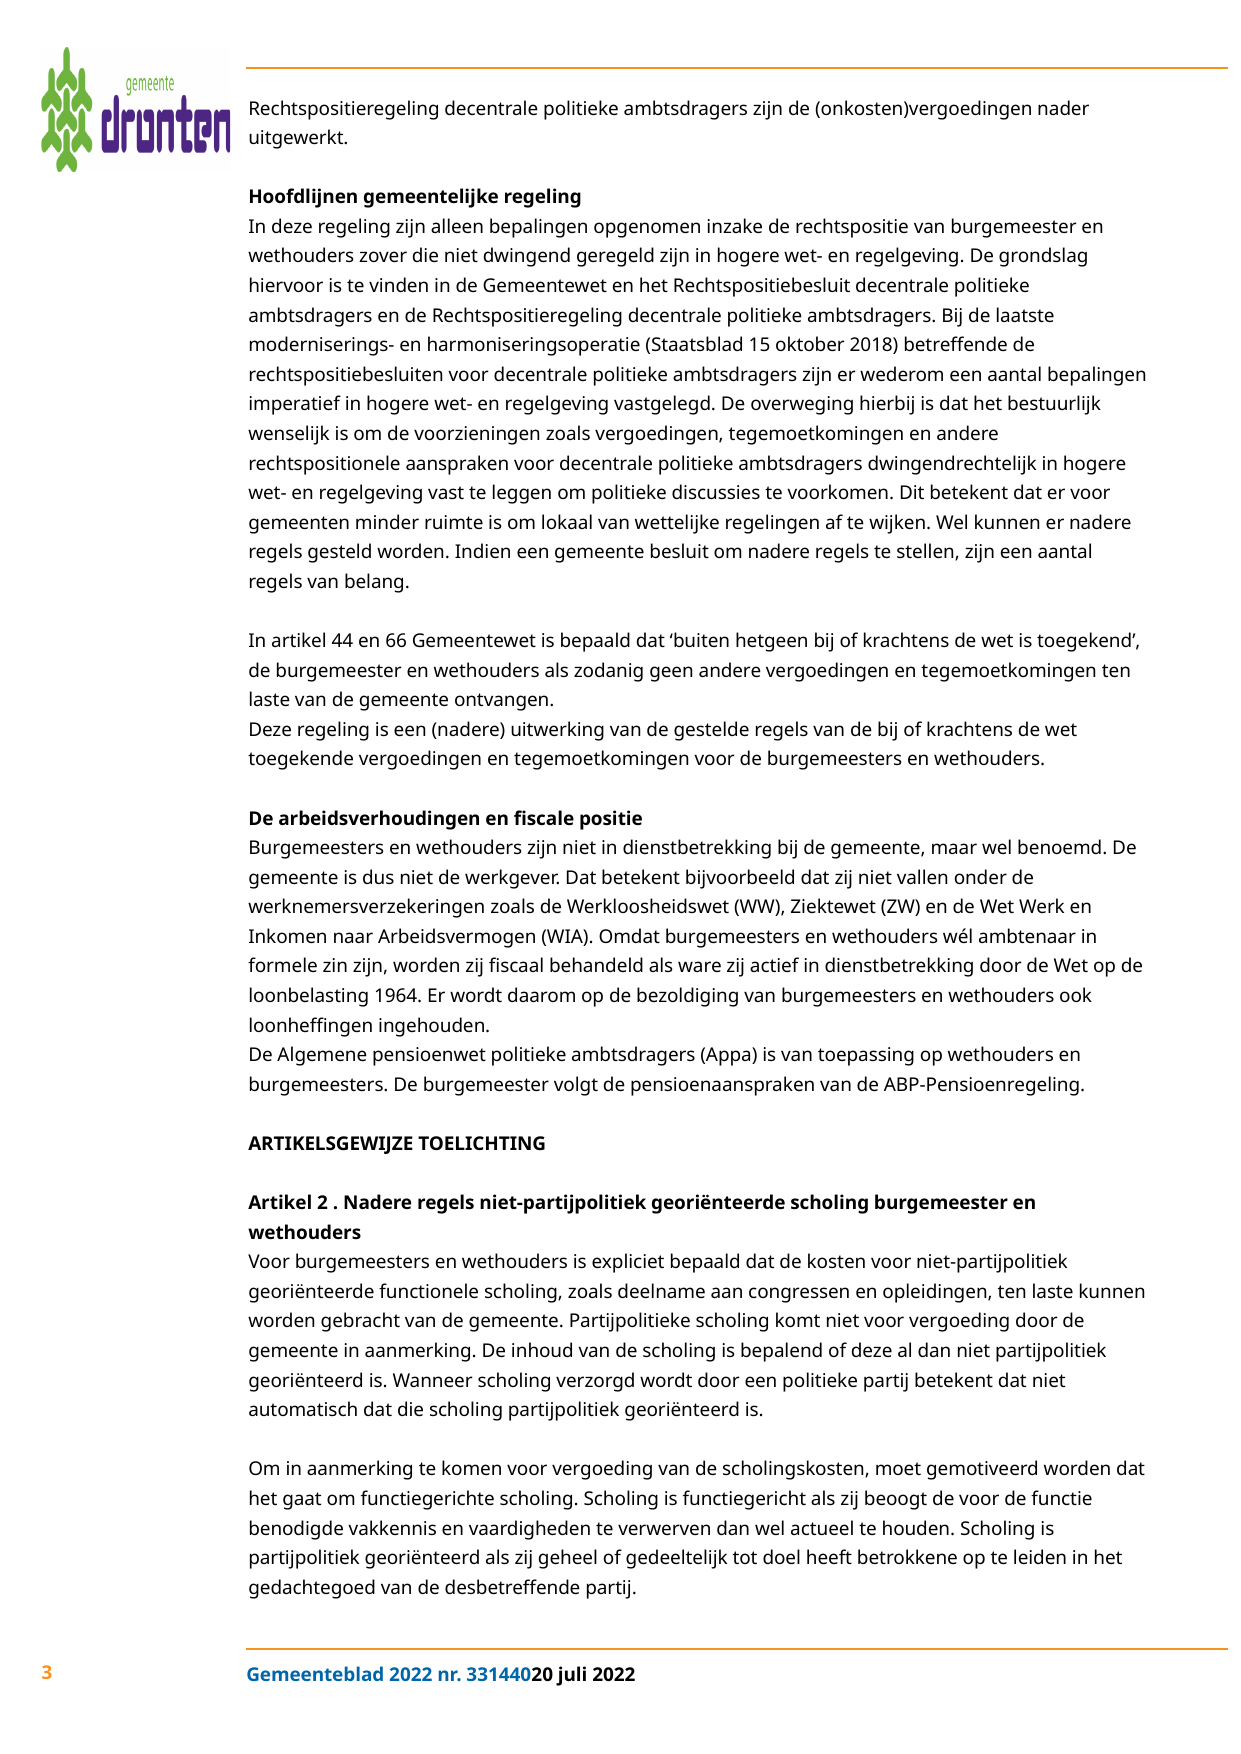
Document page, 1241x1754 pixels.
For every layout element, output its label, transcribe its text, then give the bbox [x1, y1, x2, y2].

text De arbeidsverhoudingen en fiscale positie [248, 805, 1152, 831]
text Rechtspositieregeling decentrale politieke ambtsdragers zijn de (onkosten)vergoedingen nader uitgewerkt. [248, 95, 1152, 150]
text Om in aanmerking te komen voor vergoeding van de scholingskosten, moet gemotiveerd worden dat het gaat om functiegerichte scholing. Scholing is functiegericht als zij beoogt de voor de functie benodigde vakkennis en vaardigheden te verwerven dan wel actueel te houden. Scholing is partijpolitiek georiënteerd als zij geheel of gedeeltelijk tot doel heeft betrokkene op te leiden in het gedachtegoed van de desbetreffende partij. [248, 1456, 1152, 1600]
text ARTIKELSGEWIJZE TOELICHTING [248, 1130, 1152, 1156]
text Burgemeesters en wethouders zijn niet in dienstbetrekking bij de gemeente, maar wel benoemd. De gemeente is dus niet de werkgever. Dat betekent bijvoorbeeld dat zij niet vallen onder de werknemersverzekeringen zoals de Werkloosheidswet (WW), Ziektewet (ZW) en de Wet Werk en Inkomen naar Arbeidsvermogen (WIA). Omdat burgemeesters en wethouders wél ambtenaar in formele zin zijn, worden zij fiscaal behandeld als ware zij actief in dienstbetrekking door de Wet op de loonbelasting 1964. Er wordt daarom op de bezoldiging van burgemeesters en wethouders ook loonheffingen ingehouden. [248, 834, 1152, 1038]
text Deze regeling is een (nadere) uitwerking van de gestelde regels van de bij of krachtens de wet toegekende vergoedingen en tegemoetkomingen voor de burgemeesters en wethouders. [248, 716, 1152, 771]
text Hoofdlijnen gemeentelijke regeling [248, 183, 1152, 209]
picture [41, 47, 231, 172]
text Artikel 2 . Nadere regels niet-partijpolitiek georiënteerde scholing burgemeester en wethouders [248, 1189, 1152, 1245]
text In artikel 44 en 66 Gemeentewet is bepaald dat ‘buiten hetgeen bij of krachtens de wet is toegekend’, de burgemeester en wethouders als zodanig geen andere vergoedingen en tegemoetkomingen ten laste van de gemeente ontvangen. [248, 627, 1152, 712]
text De Algemene pensioenwet politieke ambtsdragers (Appa) is van toepassing op wethouders en burgemeesters. De burgemeester volgt de pensioenaanspraken van de ABP-Pensioenregeling. [248, 1041, 1152, 1097]
text In deze regeling zijn alleen bepalingen opgenomen inzake de rechtspositie van burgemeester en wethouders zover die niet dwingend geregeld zijn in hogere wet- en regelgeving. De grondslag hiervoor is te vinden in de Gemeentewet en het Rechtspositiebesluit decentrale politieke ambtsdragers en de Rechtspositieregeling decentrale politieke ambtsdragers. Bij de laatste moderniserings- en harmoniseringsoperatie (Staatsblad 15 oktober 2018) betreffende de rechtspositiebesluiten voor decentrale politieke ambtsdragers zijn er wederom een aantal bepalingen imperatief in hogere wet- en regelgeving vastgelegd. De overweging hierbij is dat het bestuurlijk wenselijk is om de voorzieningen zoals vergoedingen, tegemoetkomingen en andere rechtspositionele aanspraken voor decentrale politieke ambtsdragers dwingendrechtelijk in hogere wet- en regelgeving vast te leggen om politieke discussies te voorkomen. Dit betekent dat er voor gemeenten minder ruimte is om lokaal van wettelijke regelingen af te wijken. Wel kunnen er nadere regels gesteld worden. Indien een gemeente besluit om nadere regels te stellen, zijn een aantal regels van belang. [248, 213, 1152, 594]
text Voor burgemeesters en wethouders is expliciet bepaald dat de kosten voor niet-partijpolitiek georiënteerde functionele scholing, zoals deelname aan congressen en opleidingen, ten laste kunnen worden gebracht van de gemeente. Partijpolitieke scholing komt niet voor vergoeding door de gemeente in aanmerking. De inhoud van de scholing is bepalend of deze al dan niet partijpolitiek georiënteerd is. Wanneer scholing verzorgd wordt door een politieke partij betekent dat niet automatisch dat die scholing partijpolitiek georiënteerd is. [248, 1248, 1152, 1422]
